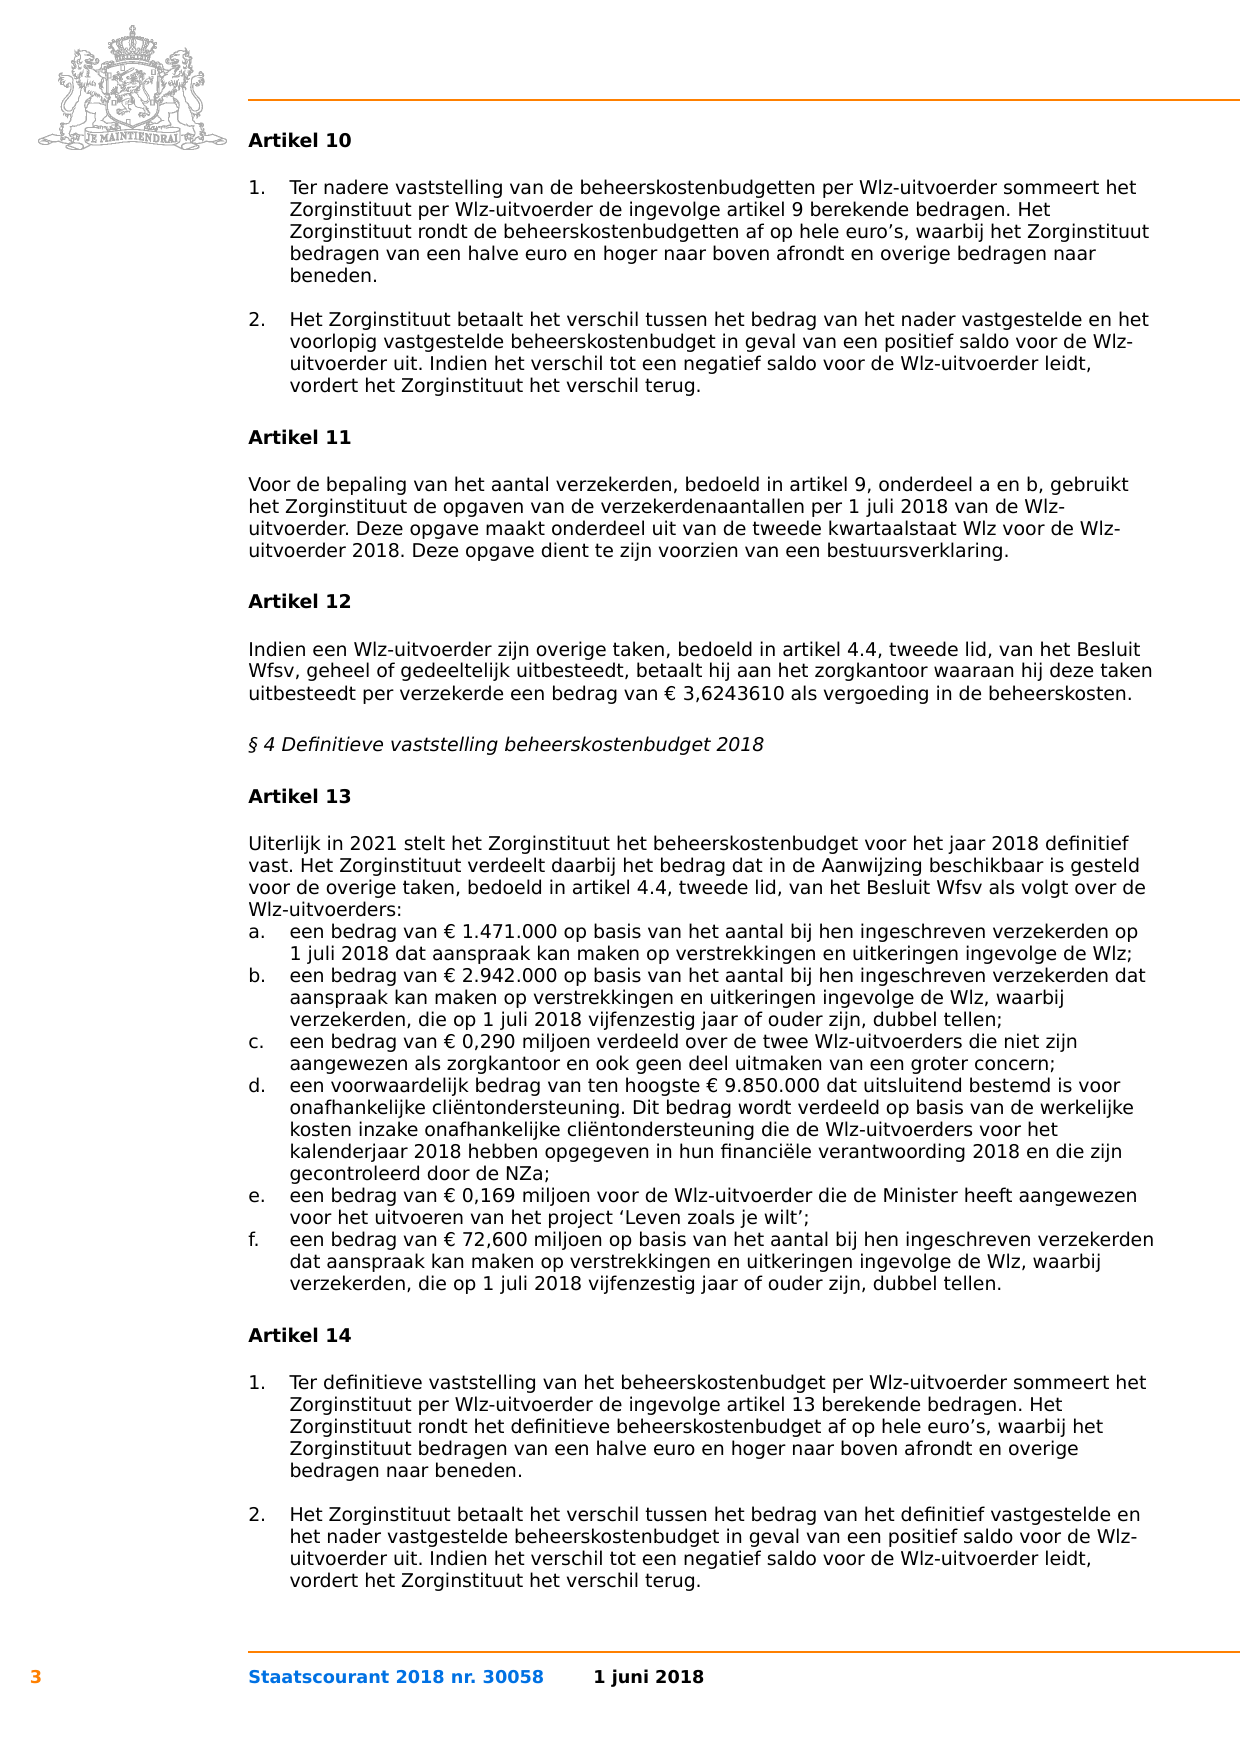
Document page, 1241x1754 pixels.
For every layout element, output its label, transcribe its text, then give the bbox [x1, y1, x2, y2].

text 2. Het Zorginstituut betaalt het verschil tussen het bedrag van het definitief vastgestelde en het nader vastgestelde beheerskostenbudget in geval van een positief saldo voor de Wlz-uitvoerder uit. Indien het verschil tot een negatief saldo voor de Wlz-uitvoerder leidt, vordert het Zorginstituut het verschil terug. [248, 1504, 1163, 1592]
subtitle Artikel 10 [248, 130, 1163, 152]
text Uiterlijk in 2021 stelt het Zorginstituut het beheerskostenbudget voor het jaar 2018 definitief vast. Het Zorginstituut verdeelt daarbij het bedrag dat in de Aanwijzing beschikbaar is gesteld voor de overige taken, bedoeld in artikel 4.4, tweede lid, van het Besluit Wfsv als volgt over de Wlz-uitvoerders: [248, 833, 1163, 921]
text 1. Ter definitieve vaststelling van het beheerskostenbudget per Wlz-uitvoerder sommeert het Zorginstituut per Wlz-uitvoerder de ingevolge artikel 13 berekende bedragen. Het Zorginstituut rondt het definitieve beheerskostenbudget af op hele euro’s, waarbij het Zorginstituut bedragen van een halve euro en hoger naar boven afrondt en overige bedragen naar beneden. [248, 1372, 1163, 1482]
subtitle Artikel 14 [248, 1325, 1163, 1347]
text d. een voorwaardelijk bedrag van ten hoogste € 9.850.000 dat uitsluitend bestemd is voor onafhankelijke cliëntondersteuning. Dit bedrag wordt verdeeld op basis van de werkelijke kosten inzake onafhankelijke cliëntondersteuning die de Wlz-uitvoerders voor het kalenderjaar 2018 hebben opgegeven in hun financiële verantwoording 2018 en die zijn gecontroleerd door de NZa; [248, 1075, 1163, 1185]
picture [38, 25, 227, 150]
text b. een bedrag van € 2.942.000 op basis van het aantal bij hen ingeschreven verzekerden dat aanspraak kan maken op verstrekkingen en uitkeringen ingevolge de Wlz, waarbij verzekerden, die op 1 juli 2018 vijfenzestig jaar of ouder zijn, dubbel tellen; [248, 965, 1163, 1031]
text 1. Ter nadere vaststelling van de beheerskostenbudgetten per Wlz-uitvoerder sommeert het Zorginstituut per Wlz-uitvoerder de ingevolge artikel 9 berekende bedragen. Het Zorginstituut rondt de beheerskostenbudgetten af op hele euro’s, waarbij het Zorginstituut bedragen van een halve euro en hoger naar boven afrondt en overige bedragen naar beneden. [248, 177, 1163, 287]
subtitle Artikel 11 [248, 427, 1163, 448]
text Voor de bepaling van het aantal verzekerden, bedoeld in artikel 9, onderdeel a en b, gebruikt het Zorginstituut de opgaven van de verzekerdenaantallen per 1 juli 2018 van de Wlz-uitvoerder. Deze opgave maakt onderdeel uit van de tweede kwartaalstaat Wlz voor de Wlz-uitvoerder 2018. Deze opgave dient te zijn voorzien van een bestuursverklaring. [248, 473, 1163, 561]
subtitle Artikel 13 [248, 786, 1163, 808]
text f. een bedrag van € 72,600 miljoen op basis van het aantal bij hen ingeschreven verzekerden dat aanspraak kan maken op verstrekkingen en uitkeringen ingevolge de Wlz, waarbij verzekerden, die op 1 juli 2018 vijfenzestig jaar of ouder zijn, dubbel tellen. [248, 1229, 1163, 1295]
text c. een bedrag van € 0,290 miljoen verdeeld over de twee Wlz-uitvoerders die niet zijn aangewezen als zorgkantoor en ook geen deel uitmaken van een groter concern; [248, 1031, 1163, 1075]
text 2. Het Zorginstituut betaalt het verschil tussen het bedrag van het nader vastgestelde en het voorlopig vastgestelde beheerskostenbudget in geval van een positief saldo voor de Wlz-uitvoerder uit. Indien het verschil tot een negatief saldo voor de Wlz-uitvoerder leidt, vordert het Zorginstituut het verschil terug. [248, 309, 1163, 397]
subtitle § 4 Definitieve vaststelling beheerskostenbudget 2018 [248, 734, 1163, 756]
text Indien een Wlz-uitvoerder zijn overige taken, bedoeld in artikel 4.4, tweede lid, van het Besluit Wfsv, geheel of gedeeltelijk uitbesteedt, betaalt hij aan het zorgkantoor waaraan hij deze taken uitbesteedt per verzekerde een bedrag van € 3,6243610 als vergoeding in de beheerskosten. [248, 638, 1163, 704]
text e. een bedrag van € 0,169 miljoen voor de Wlz-uitvoerder die de Minister heeft aangewezen voor het uitvoeren van het project ‘Leven zoals je wilt’; [248, 1185, 1163, 1229]
subtitle Artikel 12 [248, 591, 1163, 613]
text a. een bedrag van € 1.471.000 op basis van het aantal bij hen ingeschreven verzekerden op 1 juli 2018 dat aanspraak kan maken op verstrekkingen en uitkeringen ingevolge de Wlz; [248, 921, 1163, 965]
